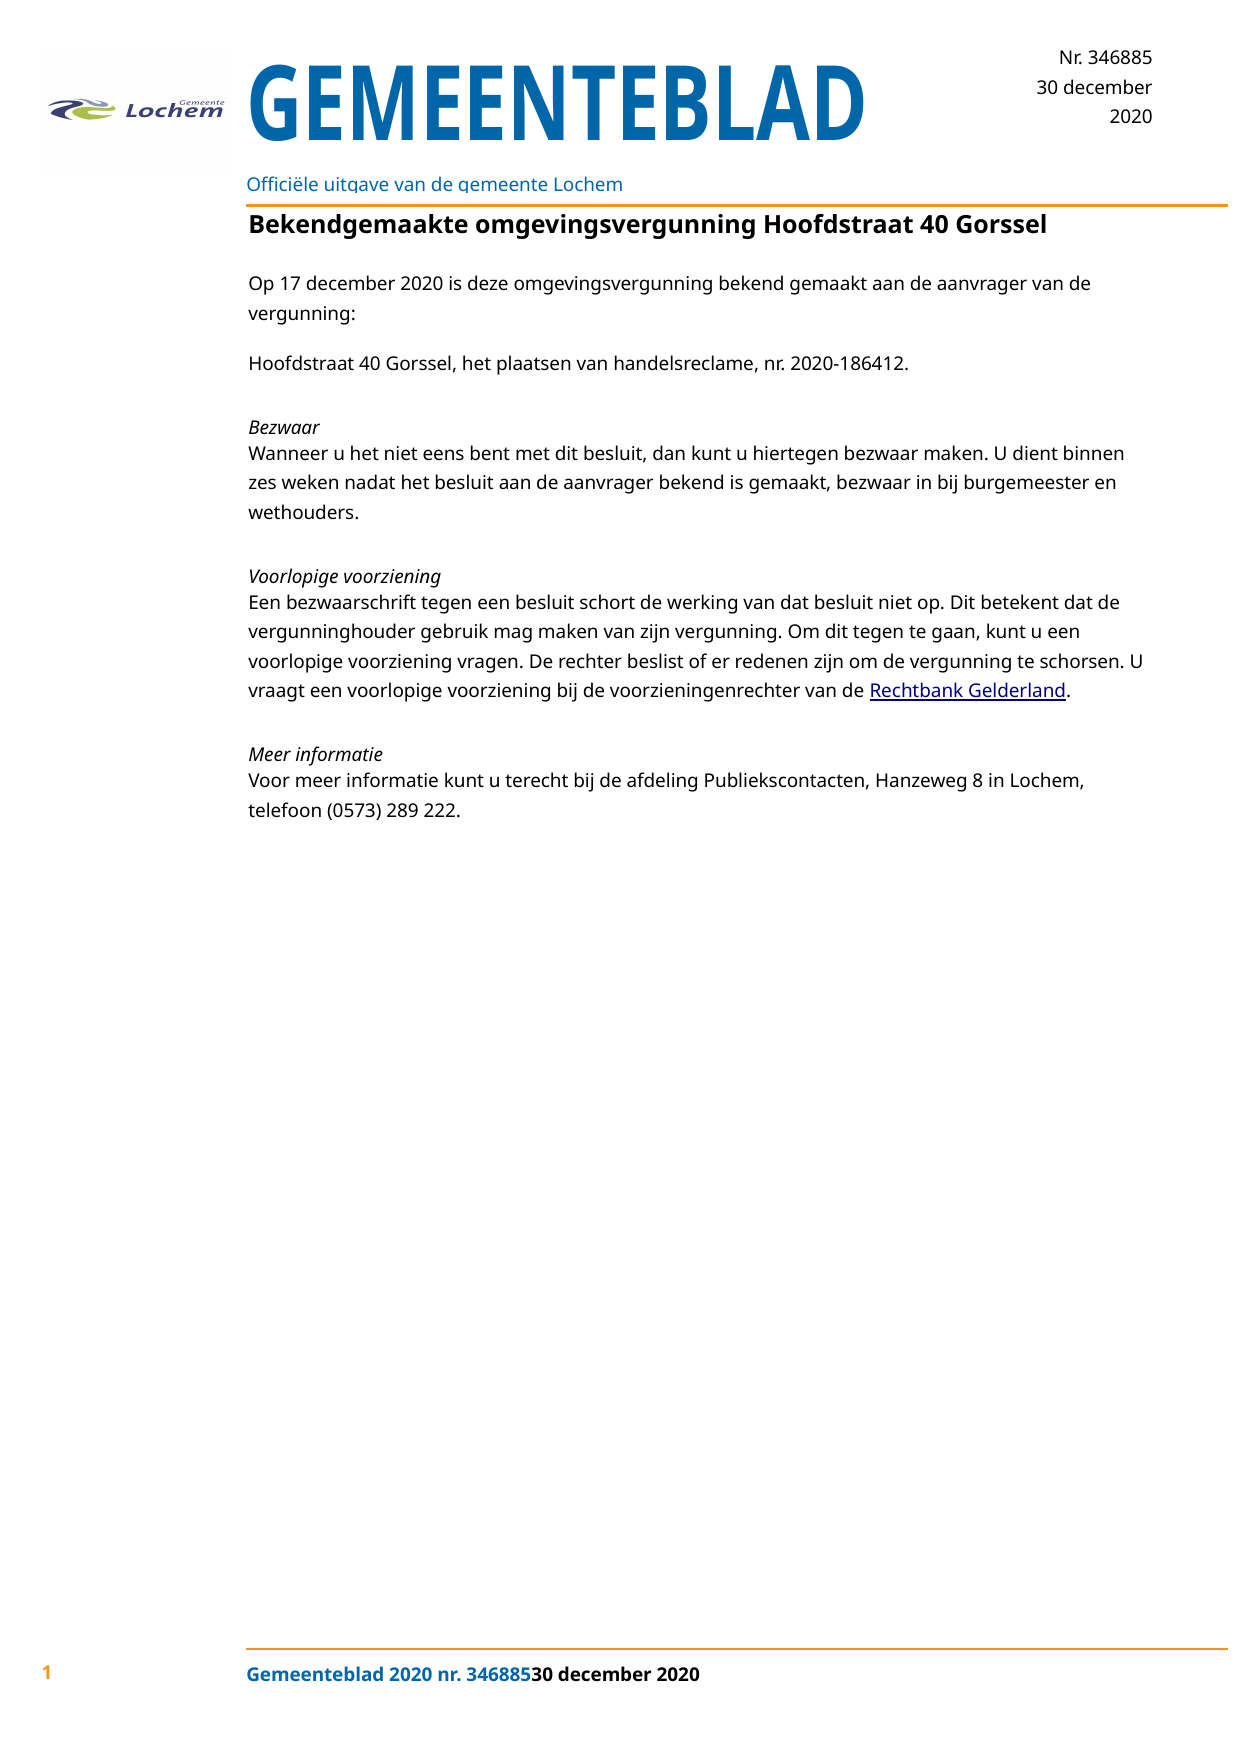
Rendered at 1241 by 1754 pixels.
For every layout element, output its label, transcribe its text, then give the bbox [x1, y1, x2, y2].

text Bekendgemaakte omgevingsvergunning Hoofdstraat 40 Gorssel [248, 207, 1152, 241]
text Voor meer informatie kunt u terecht bij de afdeling Publiekscontacten, Hanzeweg 8 in Lochem, telefoon (0573) 289 222. [248, 767, 1152, 823]
text Hoofdstraat 40 Gorssel, het plaatsen van handelsreclame, nr. 2020-186412. [248, 350, 1152, 376]
text Wanneer u het niet eens bent met dit besluit, dan kunt u hiertegen bezwaar maken. U dient binnen zes weken nadat het besluit aan de aanvrager bekend is gemaakt, bezwaar in bij burgemeester en wethouders. [248, 440, 1152, 525]
text Voorlopige voorziening [248, 563, 1152, 589]
text Op 17 december 2020 is deze omgevingsvergunning bekend gemaakt aan de aanvrager van de vergunning: [248, 270, 1152, 326]
text Een bezwaarschrift tegen een besluit schort de werking van dat besluit niet op. Dit betekent dat de vergunninghouder gebruik mag maken van zijn vergunning. Om dit tegen te gaan, kunt u een voorlopige voorziening vragen. De rechter beslist of er redenen zijn om de vergunning te schorsen. U vraagt een voorlopige voorziening bij de voorzieningenrechter van de Rechtbank Gelderland. [248, 589, 1152, 703]
text Bezwaar [248, 414, 1152, 440]
picture [41, 47, 231, 172]
text Meer informatie [248, 742, 1152, 767]
